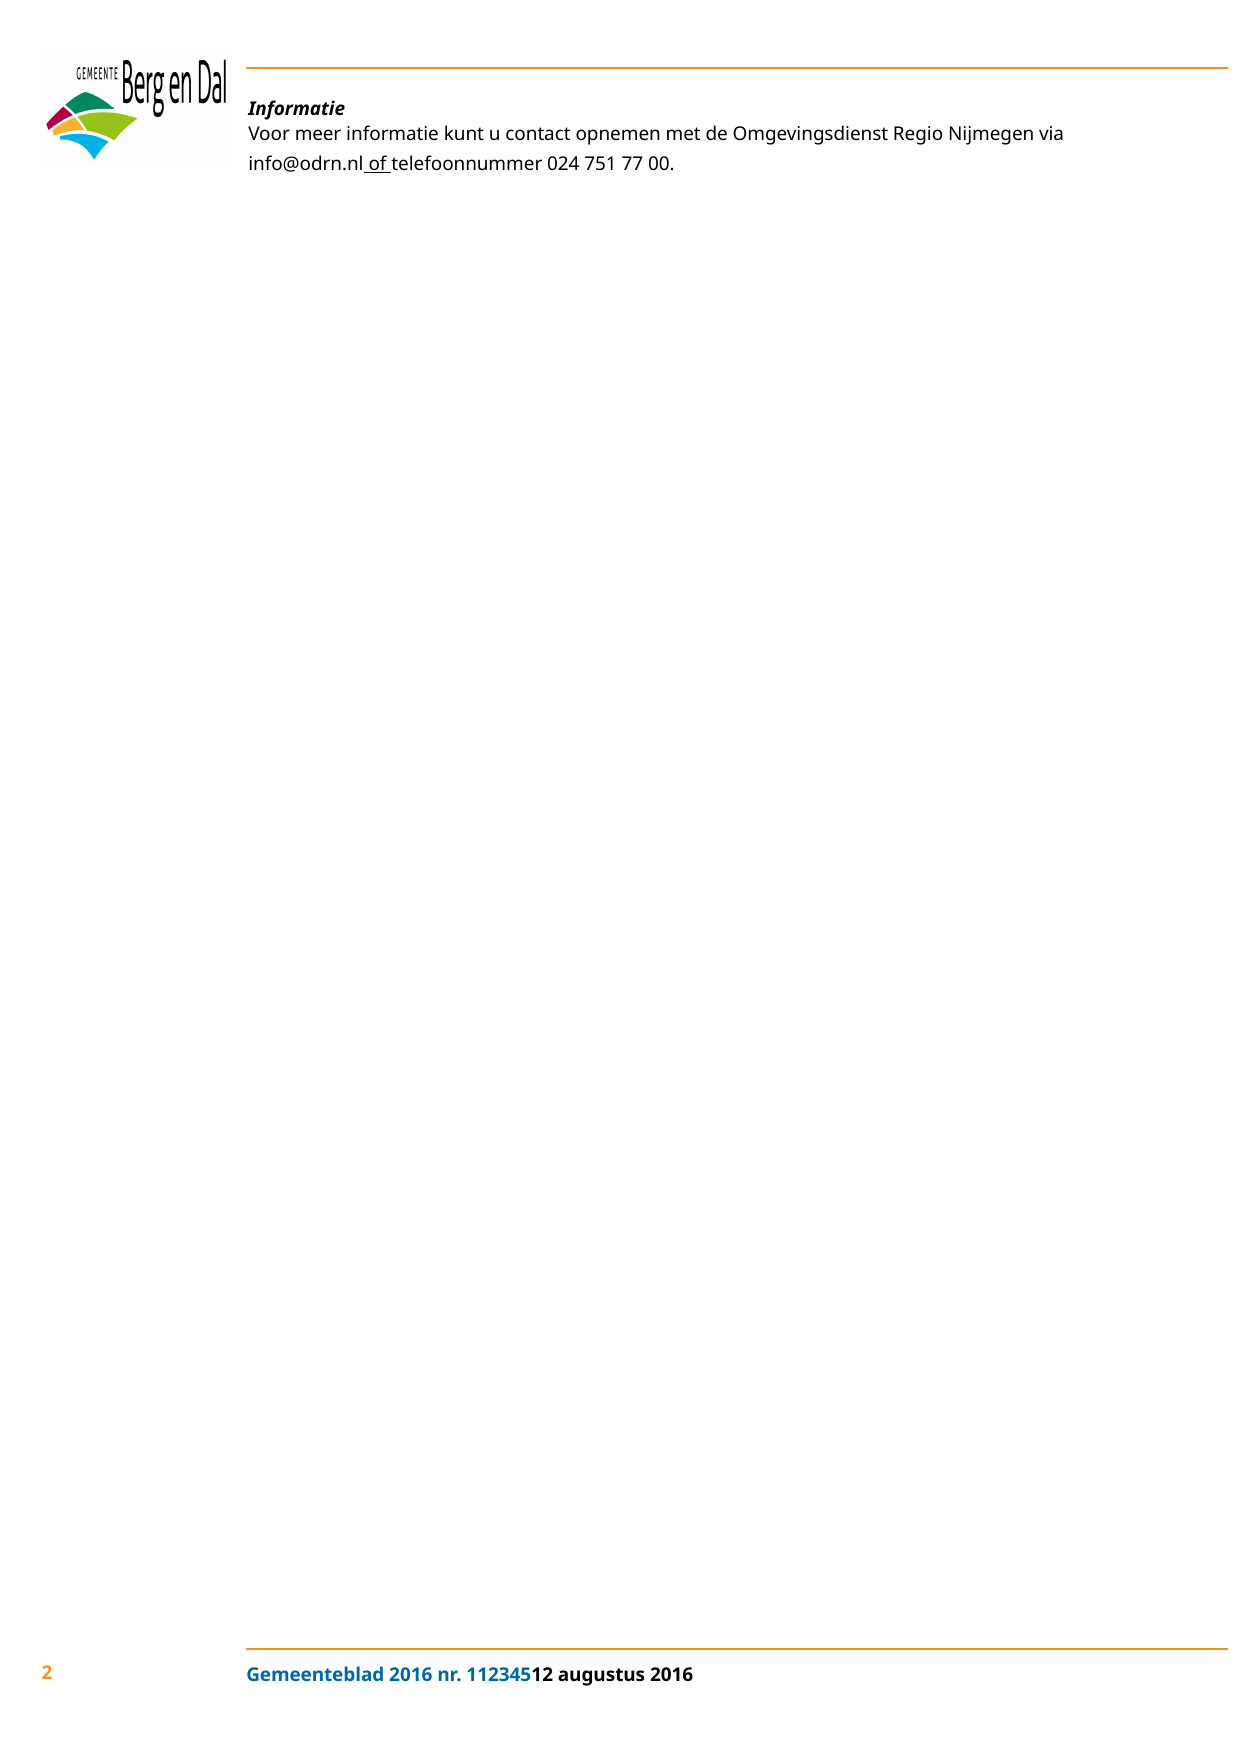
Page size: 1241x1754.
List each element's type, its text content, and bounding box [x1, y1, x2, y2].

text Informatie [248, 95, 1152, 121]
text Voor meer informatie kunt u contact opnemen met de Omgevingsdienst Regio Nijmegen via info@odrn.nl of telefoonnummer 024 751 77 00. [248, 121, 1152, 176]
picture [41, 47, 231, 172]
